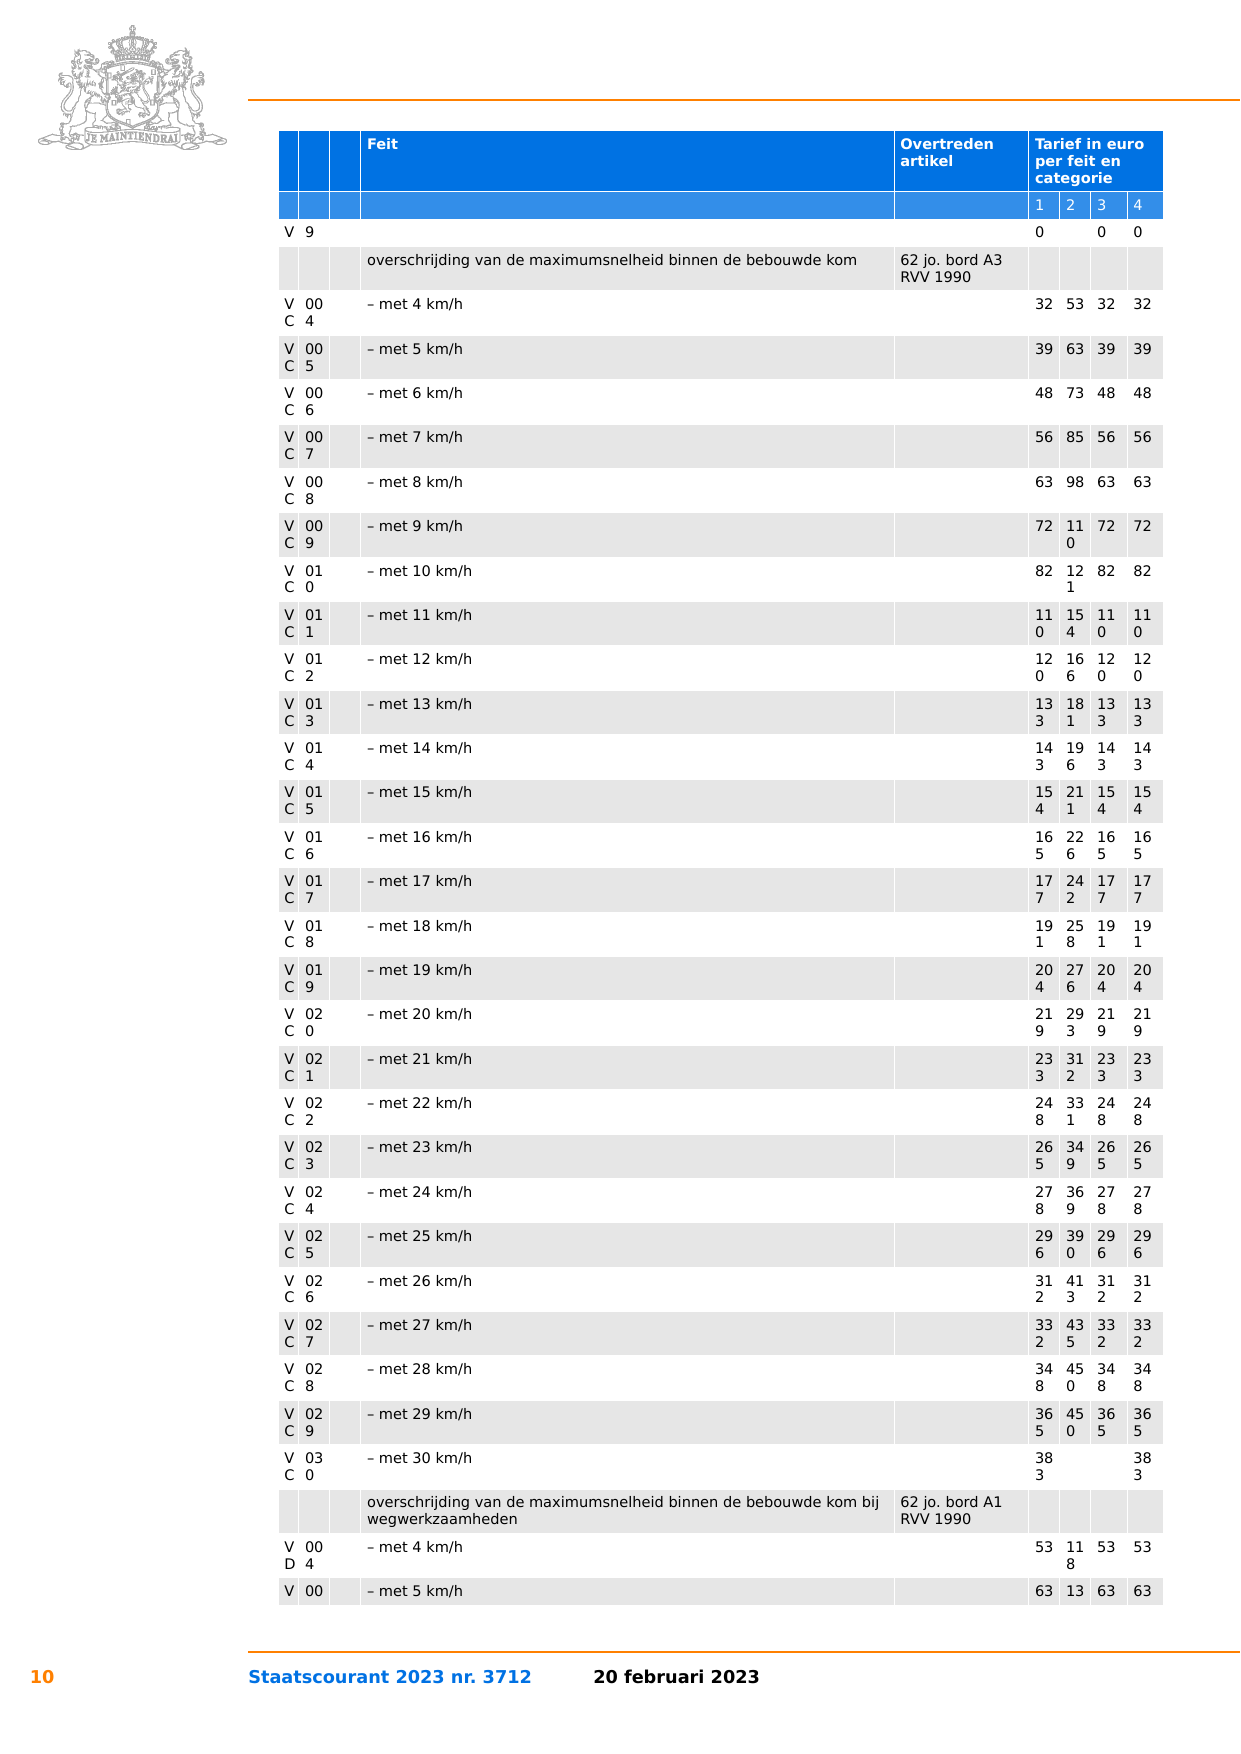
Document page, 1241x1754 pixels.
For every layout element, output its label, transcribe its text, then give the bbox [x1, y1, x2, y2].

table_cell 023 [299, 1135, 329, 1178]
table_cell [895, 1135, 1028, 1178]
table_cell [330, 780, 360, 823]
table_cell 312 [1128, 1268, 1163, 1311]
table_cell VC [279, 735, 298, 778]
table_cell VC [279, 425, 298, 468]
table_cell [895, 1046, 1028, 1089]
table_cell – met 8 km/h [361, 469, 894, 512]
table_cell 56 [1128, 425, 1163, 468]
table_cell 226 [1060, 824, 1090, 867]
table_cell V [279, 220, 298, 246]
table_cell [1029, 1490, 1059, 1533]
table_cell 62 jo. bord A1 RVV 1990 [895, 1490, 1028, 1533]
table_cell [895, 1401, 1028, 1444]
table_cell [895, 558, 1028, 601]
table_cell 278 [1128, 1179, 1163, 1222]
table_cell 39 [1029, 336, 1059, 379]
table_cell 120 [1128, 646, 1163, 690]
table_cell 278 [1091, 1179, 1127, 1222]
table_cell [895, 1534, 1028, 1577]
table_cell [330, 1179, 360, 1222]
table_cell 32 [1128, 291, 1163, 335]
table_cell [330, 380, 360, 423]
table_cell 177 [1128, 868, 1163, 912]
table_cell [330, 1445, 360, 1488]
table_cell 022 [299, 1090, 329, 1133]
table_cell [895, 1312, 1028, 1355]
table_cell 120 [1091, 646, 1127, 690]
table_cell 143 [1128, 735, 1163, 778]
table_header [279, 131, 298, 191]
table_cell [895, 336, 1028, 379]
table_cell 154 [1128, 780, 1163, 823]
table_cell [895, 1223, 1028, 1267]
table_cell VC [279, 1135, 298, 1178]
table_cell 219 [1091, 1001, 1127, 1045]
table_cell 98 [1060, 469, 1090, 512]
table_cell [299, 1490, 329, 1533]
table_cell 258 [1060, 913, 1090, 956]
table_cell [895, 646, 1028, 690]
table_cell 48 [1128, 380, 1163, 423]
table_cell 265 [1029, 1135, 1059, 1178]
table_cell [895, 868, 1028, 912]
table_cell [330, 824, 360, 867]
table_cell [1060, 247, 1090, 290]
table_cell 1 [1029, 192, 1059, 219]
table_cell 39 [1091, 336, 1127, 379]
table_cell [330, 1578, 360, 1605]
table_cell – met 23 km/h [361, 1135, 894, 1178]
table_cell [330, 913, 360, 956]
table_cell 13 [1060, 1578, 1090, 1605]
table_cell 278 [1029, 1179, 1059, 1222]
table_cell 133 [1091, 691, 1127, 734]
table_cell 026 [299, 1268, 329, 1311]
table_cell 005 [299, 336, 329, 379]
table_cell – met 24 km/h [361, 1179, 894, 1222]
table_cell [330, 1135, 360, 1178]
table_cell 019 [299, 957, 329, 1000]
table_cell 63 [1128, 469, 1163, 512]
table_cell [330, 1046, 360, 1089]
table_cell 450 [1060, 1401, 1090, 1444]
table_cell 120 [1029, 646, 1059, 690]
table_cell 166 [1060, 646, 1090, 690]
table_cell [1091, 247, 1127, 290]
table_cell VD [279, 1534, 298, 1577]
table_cell – met 29 km/h [361, 1401, 894, 1444]
table_cell [895, 1268, 1028, 1311]
table_cell [361, 220, 894, 246]
table_cell [330, 735, 360, 778]
table_cell VC [279, 691, 298, 734]
table_cell [895, 1179, 1028, 1222]
picture [38, 25, 227, 150]
table_cell 00 [299, 1578, 329, 1605]
table_cell 63 [1060, 336, 1090, 379]
table_header Tarief in euro per feit en categorie [1029, 131, 1163, 191]
table_cell 365 [1029, 1401, 1059, 1444]
table_cell 219 [1128, 1001, 1163, 1045]
table_cell 0 [1029, 220, 1059, 246]
table_cell 004 [299, 1534, 329, 1577]
table_cell 312 [1060, 1046, 1090, 1089]
table_cell 191 [1029, 913, 1059, 956]
table_cell VC [279, 868, 298, 912]
table_cell 014 [299, 735, 329, 778]
table_cell VC [279, 513, 298, 557]
table_cell 133 [1029, 691, 1059, 734]
table_cell 383 [1128, 1445, 1163, 1488]
table_cell 53 [1060, 291, 1090, 335]
table_cell 118 [1060, 1534, 1090, 1577]
table_cell 011 [299, 602, 329, 645]
table_cell 177 [1091, 868, 1127, 912]
table_cell 143 [1091, 735, 1127, 778]
table_cell VC [279, 1268, 298, 1311]
table_cell – met 13 km/h [361, 691, 894, 734]
table_cell 027 [299, 1312, 329, 1355]
table_cell 016 [299, 824, 329, 867]
table_cell VC [279, 1401, 298, 1444]
table_cell 435 [1060, 1312, 1090, 1355]
table_cell – met 7 km/h [361, 425, 894, 468]
table_cell 348 [1128, 1356, 1163, 1400]
table_cell 015 [299, 780, 329, 823]
table_cell [895, 192, 1028, 219]
table_cell [330, 691, 360, 734]
table_cell 028 [299, 1356, 329, 1400]
table_cell – met 28 km/h [361, 1356, 894, 1400]
table_cell 154 [1060, 602, 1090, 645]
table_cell 390 [1060, 1223, 1090, 1267]
table_cell – met 5 km/h [361, 1578, 894, 1605]
table_cell 63 [1029, 469, 1059, 512]
table_cell 0 [1091, 220, 1127, 246]
table_header Feit [361, 131, 894, 191]
table_cell 013 [299, 691, 329, 734]
table_cell 332 [1091, 1312, 1127, 1355]
table_cell – met 27 km/h [361, 1312, 894, 1355]
table_cell 82 [1091, 558, 1127, 601]
table_cell [1060, 1490, 1090, 1533]
table_cell 296 [1029, 1223, 1059, 1267]
table_cell VC [279, 1223, 298, 1267]
table_cell – met 5 km/h [361, 336, 894, 379]
table_cell 030 [299, 1445, 329, 1488]
table_cell [895, 602, 1028, 645]
table_cell 312 [1029, 1268, 1059, 1311]
table_cell 029 [299, 1401, 329, 1444]
table_cell 121 [1060, 558, 1090, 601]
table_cell [299, 247, 329, 290]
table_cell 165 [1029, 824, 1059, 867]
table_cell 39 [1128, 336, 1163, 379]
table_cell [895, 380, 1028, 423]
table_cell [330, 1356, 360, 1400]
table_cell 233 [1029, 1046, 1059, 1089]
table_cell VC [279, 380, 298, 423]
table_cell 006 [299, 380, 329, 423]
table_cell 008 [299, 469, 329, 512]
table_cell [895, 425, 1028, 468]
table_cell [330, 1490, 360, 1533]
table_cell 332 [1029, 1312, 1059, 1355]
table_cell – met 26 km/h [361, 1268, 894, 1311]
table_cell [895, 735, 1028, 778]
table_cell 009 [299, 513, 329, 557]
table_cell [895, 957, 1028, 1000]
table_cell [895, 220, 1028, 246]
table_cell [1128, 1490, 1163, 1533]
table_cell 331 [1060, 1090, 1090, 1133]
table_cell 365 [1091, 1401, 1127, 1444]
table_cell VC [279, 1312, 298, 1355]
table_cell – met 18 km/h [361, 913, 894, 956]
table_cell VC [279, 913, 298, 956]
table_cell [330, 513, 360, 557]
table_cell 2 [1060, 192, 1090, 219]
table_cell [330, 1268, 360, 1311]
table_cell overschrijding van de maximumsnelheid binnen de bebouwde kom [361, 247, 894, 290]
table_cell VC [279, 1001, 298, 1045]
table_cell 219 [1029, 1001, 1059, 1045]
table_cell overschrijding van de maximumsnelheid binnen de bebouwde kom bij wegwerkzaamheden [361, 1490, 894, 1533]
table_cell [279, 1490, 298, 1533]
table_cell [1029, 247, 1059, 290]
table_cell 72 [1128, 513, 1163, 557]
table_cell 348 [1029, 1356, 1059, 1400]
table_cell 265 [1128, 1135, 1163, 1178]
table_cell [330, 1001, 360, 1045]
table_cell VC [279, 1356, 298, 1400]
table_cell 9 [299, 220, 329, 246]
table_cell 110 [1091, 602, 1127, 645]
table_cell 0 [1128, 220, 1163, 246]
table_cell 110 [1128, 602, 1163, 645]
table_cell 021 [299, 1046, 329, 1089]
table_cell 165 [1091, 824, 1127, 867]
table_cell [895, 1001, 1028, 1045]
table_cell – met 25 km/h [361, 1223, 894, 1267]
table_cell 48 [1091, 380, 1127, 423]
table_cell VC [279, 558, 298, 601]
table_cell 63 [1029, 1578, 1059, 1605]
table_cell [279, 247, 298, 290]
table_cell [330, 469, 360, 512]
table_cell 165 [1128, 824, 1163, 867]
table_cell 177 [1029, 868, 1059, 912]
table_cell 018 [299, 913, 329, 956]
table_cell 53 [1091, 1534, 1127, 1577]
table_cell – met 20 km/h [361, 1001, 894, 1045]
table_cell V [279, 1578, 298, 1605]
table_cell 63 [1091, 469, 1127, 512]
table_cell [330, 1223, 360, 1267]
table_cell 332 [1128, 1312, 1163, 1355]
table_cell [330, 1534, 360, 1577]
table_cell [330, 1401, 360, 1444]
table_cell 007 [299, 425, 329, 468]
table_cell 204 [1128, 957, 1163, 1000]
table_cell 020 [299, 1001, 329, 1045]
table_cell – met 19 km/h [361, 957, 894, 1000]
table_cell [895, 469, 1028, 512]
table_cell 63 [1128, 1578, 1163, 1605]
table_cell 56 [1029, 425, 1059, 468]
table_cell – met 15 km/h [361, 780, 894, 823]
table_cell VC [279, 646, 298, 690]
table_cell 204 [1029, 957, 1059, 1000]
table_cell VC [279, 1445, 298, 1488]
table_cell [895, 513, 1028, 557]
table_cell – met 12 km/h [361, 646, 894, 690]
table_cell VC [279, 1090, 298, 1133]
table_cell 143 [1029, 735, 1059, 778]
table_cell [330, 336, 360, 379]
table_cell [330, 425, 360, 468]
table_cell VC [279, 336, 298, 379]
table_cell 133 [1128, 691, 1163, 734]
table_cell 296 [1091, 1223, 1127, 1267]
table_cell 233 [1128, 1046, 1163, 1089]
table_cell 293 [1060, 1001, 1090, 1045]
table_cell VC [279, 1179, 298, 1222]
table_cell [895, 824, 1028, 867]
table_cell 85 [1060, 425, 1090, 468]
table_cell VC [279, 602, 298, 645]
table_cell 265 [1091, 1135, 1127, 1178]
table_cell [330, 646, 360, 690]
table_cell 413 [1060, 1268, 1090, 1311]
table_cell VC [279, 1046, 298, 1089]
table_cell 312 [1091, 1268, 1127, 1311]
table_cell [895, 1090, 1028, 1133]
table_cell [279, 192, 298, 219]
table_cell 110 [1060, 513, 1090, 557]
table_cell [361, 192, 894, 219]
table_cell 53 [1029, 1534, 1059, 1577]
table_cell 204 [1091, 957, 1127, 1000]
table_cell [895, 1578, 1028, 1605]
table_cell 349 [1060, 1135, 1090, 1178]
table_cell 365 [1128, 1401, 1163, 1444]
table_cell 56 [1091, 425, 1127, 468]
table_cell [1060, 1445, 1090, 1488]
table_cell 025 [299, 1223, 329, 1267]
table_cell 110 [1029, 602, 1059, 645]
table_cell 191 [1128, 913, 1163, 956]
table_cell [330, 291, 360, 335]
table_cell [330, 1312, 360, 1355]
table_cell 63 [1091, 1578, 1127, 1605]
table_cell 010 [299, 558, 329, 601]
table_cell – met 9 km/h [361, 513, 894, 557]
table_cell 017 [299, 868, 329, 912]
table_cell [330, 220, 360, 246]
table_cell – met 30 km/h [361, 1445, 894, 1488]
table_cell 383 [1029, 1445, 1059, 1488]
table_cell – met 22 km/h [361, 1090, 894, 1133]
table_cell [1060, 220, 1090, 246]
table_cell VC [279, 780, 298, 823]
table_cell [330, 868, 360, 912]
table_cell 276 [1060, 957, 1090, 1000]
table_cell 62 jo. bord A3 RVV 1990 [895, 247, 1028, 290]
table_cell VC [279, 469, 298, 512]
table_cell 154 [1091, 780, 1127, 823]
table_cell VC [279, 291, 298, 335]
table_cell 3 [1091, 192, 1127, 219]
table_cell 233 [1091, 1046, 1127, 1089]
table_cell 348 [1091, 1356, 1127, 1400]
table_cell [330, 957, 360, 1000]
table_cell 248 [1128, 1090, 1163, 1133]
table_cell 82 [1128, 558, 1163, 601]
table_cell 53 [1128, 1534, 1163, 1577]
table_cell [895, 1445, 1028, 1488]
table_cell – met 21 km/h [361, 1046, 894, 1089]
table_cell [1128, 247, 1163, 290]
table_cell 4 [1128, 192, 1163, 219]
table_cell – met 6 km/h [361, 380, 894, 423]
table_cell 72 [1029, 513, 1059, 557]
table_cell 211 [1060, 780, 1090, 823]
table_cell 181 [1060, 691, 1090, 734]
table_cell 004 [299, 291, 329, 335]
table_cell 48 [1029, 380, 1059, 423]
table_cell [1091, 1445, 1127, 1488]
table_cell [1091, 1490, 1127, 1533]
table_cell 82 [1029, 558, 1059, 601]
table_cell 296 [1128, 1223, 1163, 1267]
table_cell 191 [1091, 913, 1127, 956]
table_cell 248 [1091, 1090, 1127, 1133]
table_cell 154 [1029, 780, 1059, 823]
table_cell – met 4 km/h [361, 291, 894, 335]
table_header [330, 131, 360, 191]
table_cell – met 17 km/h [361, 868, 894, 912]
table_cell [895, 1356, 1028, 1400]
table_cell – met 4 km/h [361, 1534, 894, 1577]
table_cell – met 16 km/h [361, 824, 894, 867]
table_cell VC [279, 957, 298, 1000]
table_cell [895, 691, 1028, 734]
table_cell 72 [1091, 513, 1127, 557]
table_cell [330, 247, 360, 290]
table_cell 242 [1060, 868, 1090, 912]
table_cell – met 10 km/h [361, 558, 894, 601]
table_cell [330, 1090, 360, 1133]
table_cell 369 [1060, 1179, 1090, 1222]
table_cell 32 [1029, 291, 1059, 335]
table_cell 024 [299, 1179, 329, 1222]
table_cell [299, 192, 329, 219]
table_cell [330, 192, 360, 219]
table_cell [330, 558, 360, 601]
table_cell VC [279, 824, 298, 867]
table_header [299, 131, 329, 191]
table_cell [895, 780, 1028, 823]
table_cell 32 [1091, 291, 1127, 335]
table_cell 196 [1060, 735, 1090, 778]
table_cell [330, 602, 360, 645]
table_cell – met 14 km/h [361, 735, 894, 778]
table_cell 450 [1060, 1356, 1090, 1400]
table_cell [895, 913, 1028, 956]
table_cell 248 [1029, 1090, 1059, 1133]
table_cell – met 11 km/h [361, 602, 894, 645]
table_header Overtreden artikel [895, 131, 1028, 191]
table_cell [895, 291, 1028, 335]
table_cell 73 [1060, 380, 1090, 423]
table_cell 012 [299, 646, 329, 690]
